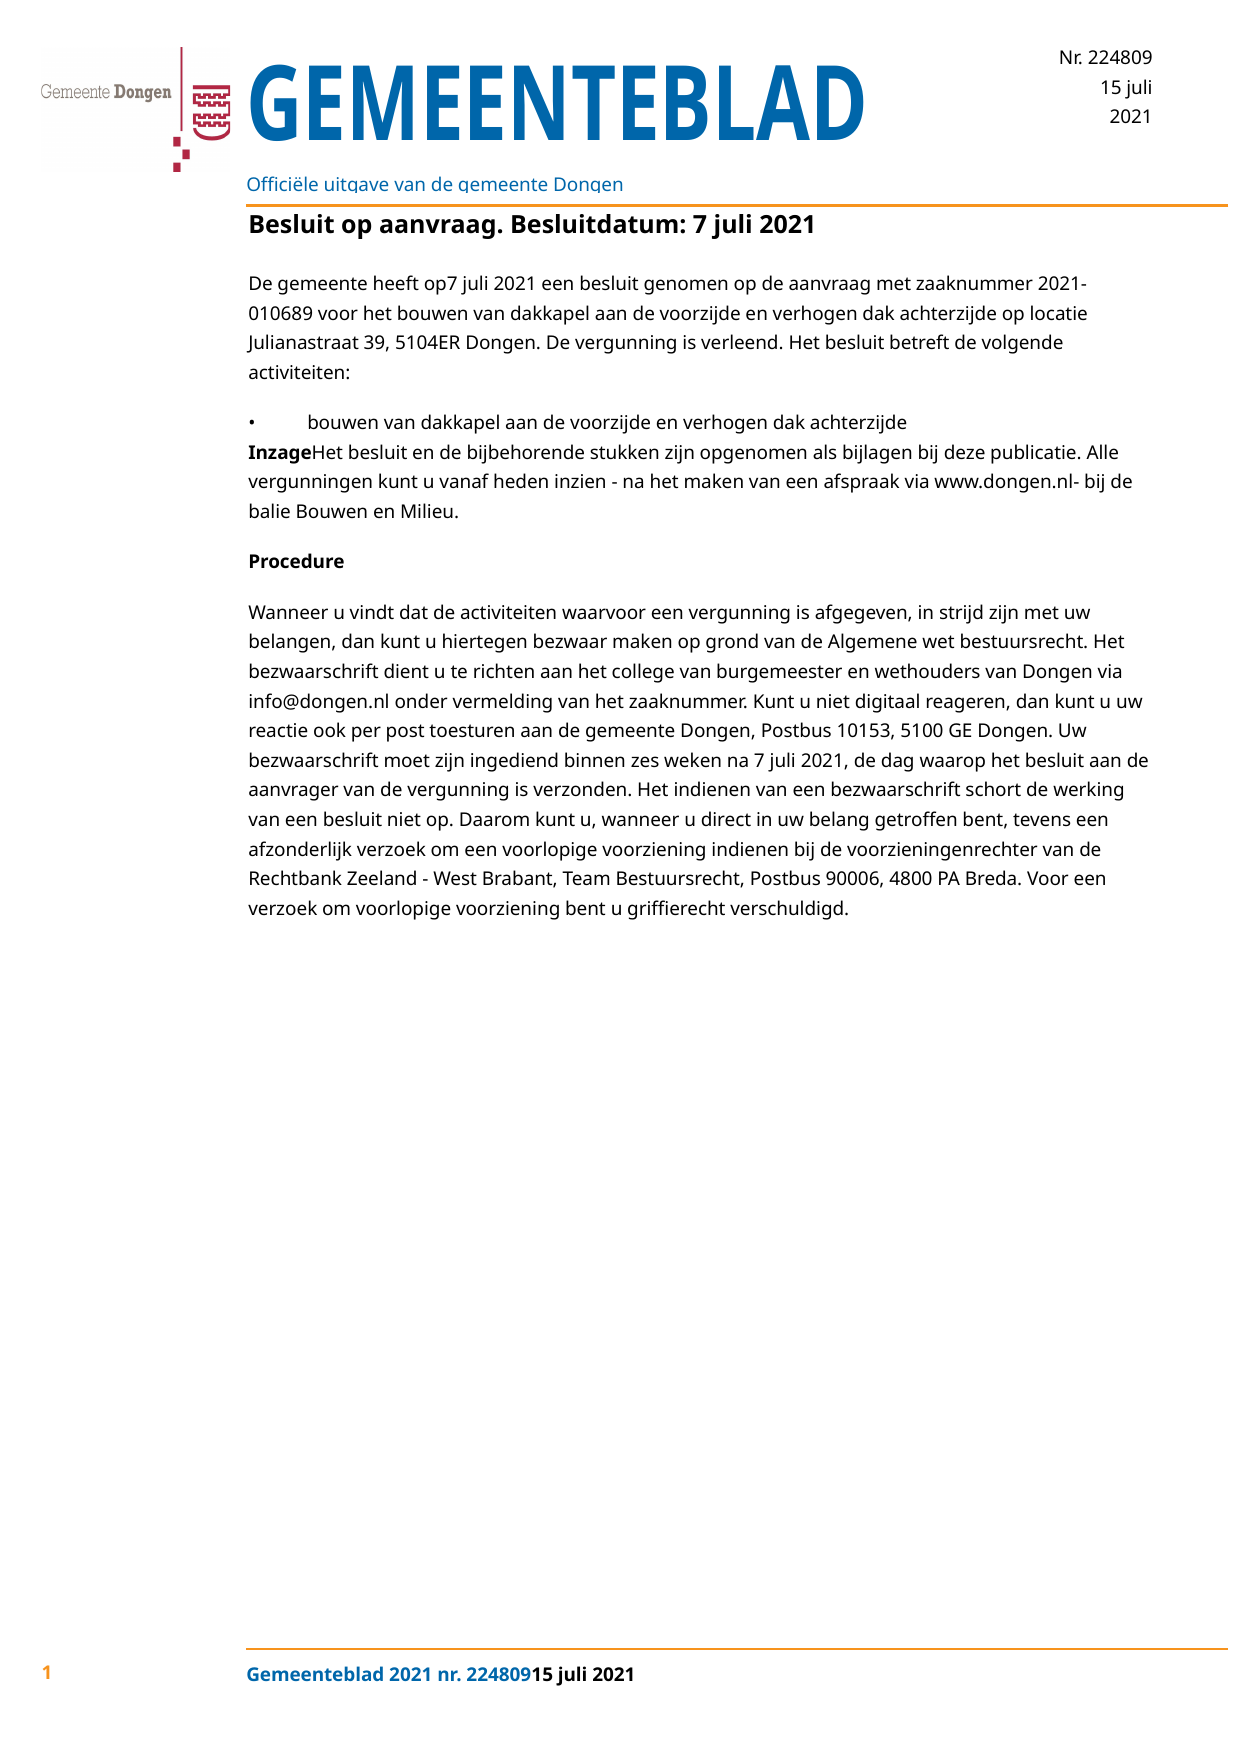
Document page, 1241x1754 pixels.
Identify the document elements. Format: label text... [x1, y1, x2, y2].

text InzageHet besluit en de bijbehorende stukken zijn opgenomen als bijlagen bij deze publicatie. Alle vergunningen kunt u vanaf heden inzien - na het maken van een afspraak via www.dongen.nl- bij de balie Bouwen en Milieu. [248, 439, 1152, 524]
text Procedure [248, 549, 1152, 574]
text De gemeente heeft op7 juli 2021 een besluit genomen op de aanvraag met zaaknummer 2021-010689 voor het bouwen van dakkapel aan de voorzijde en verhogen dak achterzijde op locatie Julianastraat 39, 5104ER Dongen. De vergunning is verleend. Het besluit betreft de volgende activiteiten: [248, 270, 1152, 385]
text Wanneer u vindt dat de activiteiten waarvoor een vergunning is afgegeven, in strijd zijn met uw belangen, dan kunt u hiertegen bezwaar maken op grond van de Algemene wet bestuursrecht. Het bezwaarschrift dient u te richten aan het college van burgemeester en wethouders van Dongen via info@dongen.nl onder vermelding van het zaaknummer. Kunt u niet digitaal reageren, dan kunt u uw reactie ook per post toesturen aan de gemeente Dongen, Postbus 10153, 5100 GE Dongen. Uw bezwaarschrift moet zijn ingediend binnen zes weken na 7 juli 2021, de dag waarop het besluit aan de aanvrager van de vergunning is verzonden. Het indienen van een bezwaarschrift schort de werking van een besluit niet op. Daarom kunt u, wanneer u direct in uw belang getroffen bent, tevens een afzonderlijk verzoek om een voorlopige voorziening indienen bij de voorzieningenrechter van de Rechtbank Zeeland - West Brabant, Team Bestuursrecht, Postbus 90006, 4800 PA Breda. Voor een verzoek om voorlopige voorziening bent u griffierecht verschuldigd. [248, 599, 1152, 921]
text Besluit op aanvraag. Besluitdatum: 7 juli 2021 [248, 207, 1152, 241]
picture [41, 47, 231, 172]
list bouwen van dakkapel aan de voorzijde en verhogen dak achterzijde [248, 409, 1152, 435]
